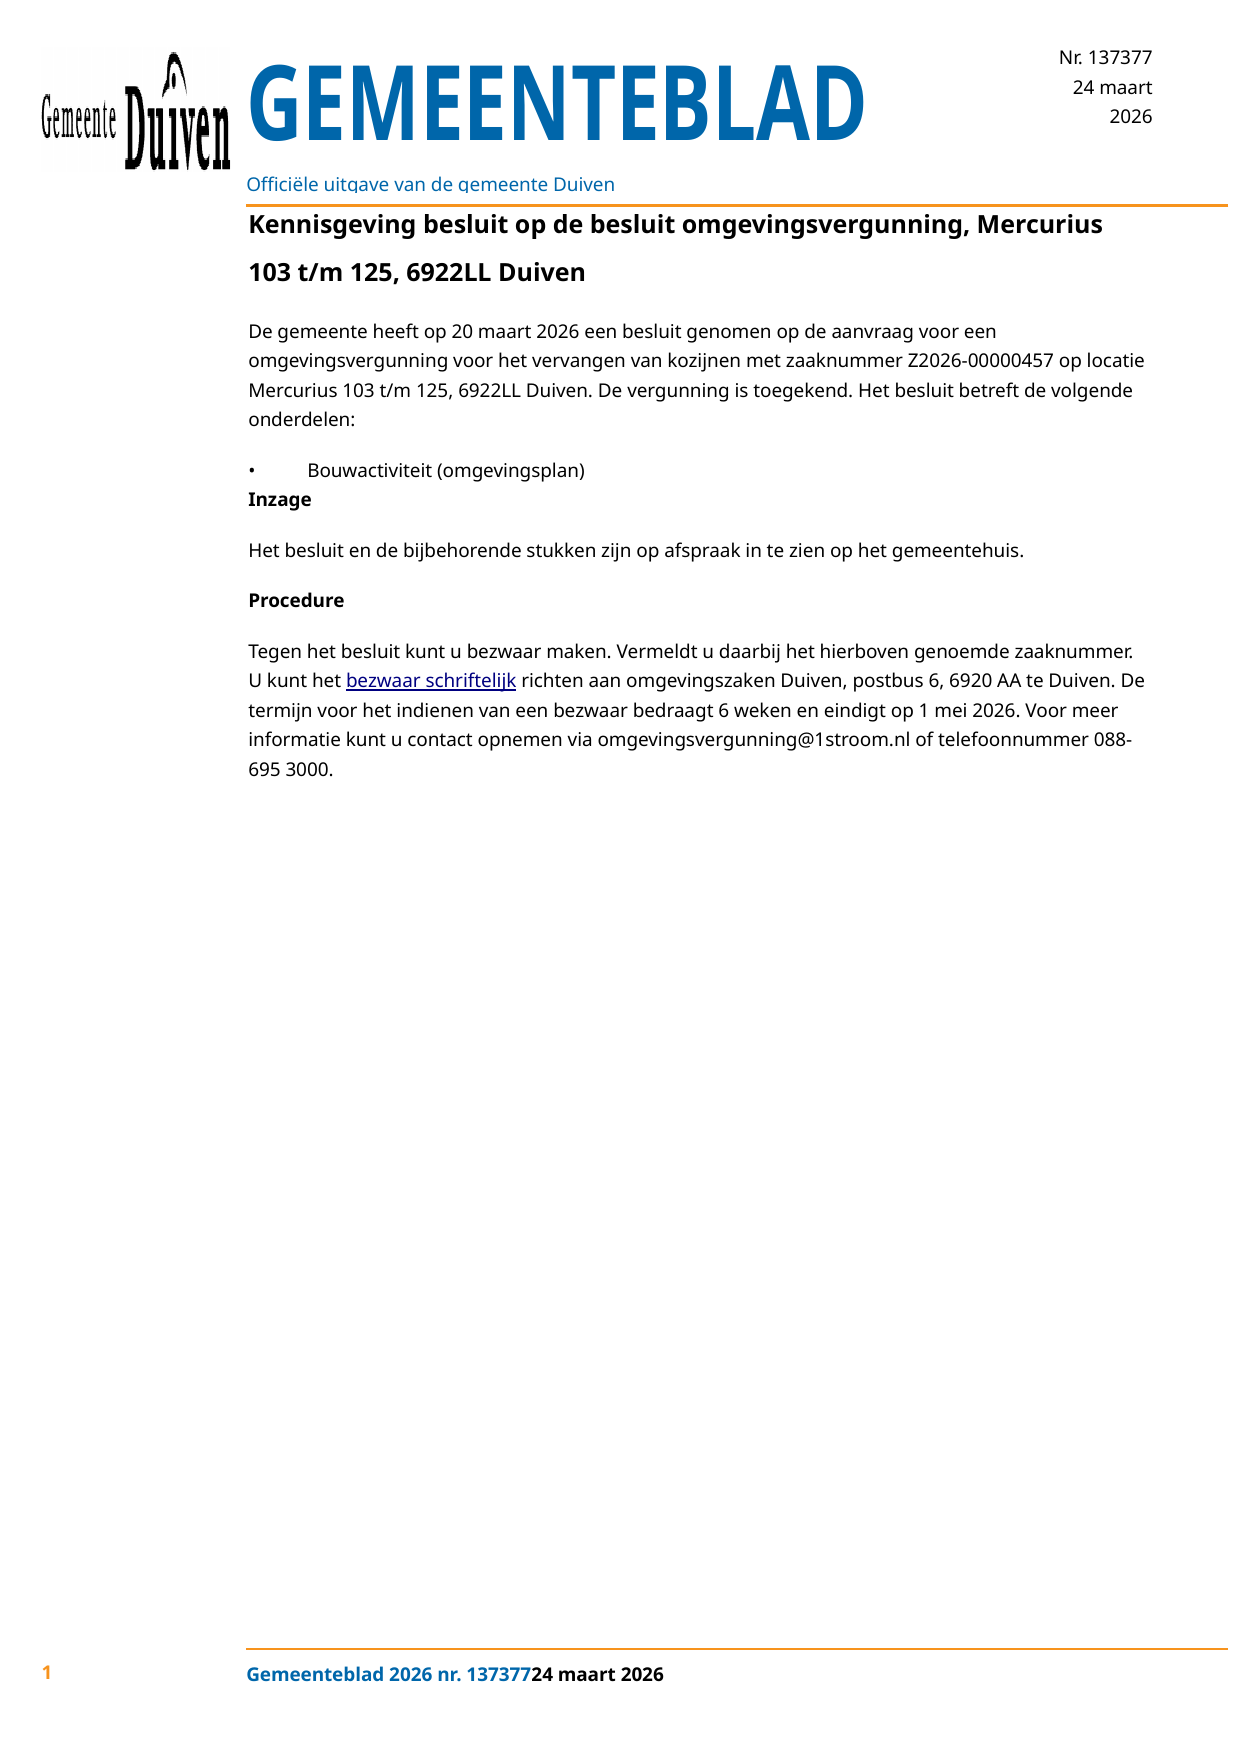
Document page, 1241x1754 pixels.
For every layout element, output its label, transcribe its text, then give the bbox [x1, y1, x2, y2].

text Inzage [248, 487, 1152, 512]
text Het besluit en de bijbehorende stukken zijn op afspraak in te zien op het gemeentehuis. [248, 537, 1152, 563]
text De gemeente heeft op 20 maart 2026 een besluit genomen op de aanvraag voor een omgevingsvergunning voor het vervangen van kozijnen met zaaknummer Z2026-00000457 op locatie Mercurius 103 t/m 125, 6922LL Duiven. De vergunning is toegekend. Het besluit betreft de volgende onderdelen: [248, 318, 1152, 432]
text Procedure [248, 587, 1152, 613]
text Tegen het besluit kunt u bezwaar maken. Vermeldt u daarbij het hierboven genoemde zaaknummer. U kunt het bezwaar schriftelijk richten aan omgevingszaken Duiven, postbus 6, 6920 AA te Duiven. De termijn voor het indienen van een bezwaar bedraagt 6 weken en eindigt op 1 mei 2026. Voor meer informatie kunt u contact opnemen via omgevingsvergunning@1stroom.nl of telefoonnummer 088-695 3000. [248, 638, 1152, 782]
text Kennisgeving besluit op de besluit omgevingsvergunning, Mercurius 103 t/m 125, 6922LL Duiven [248, 207, 1152, 288]
picture [41, 47, 231, 172]
list Bouwactiviteit (omgevingsplan) [248, 457, 1152, 483]
